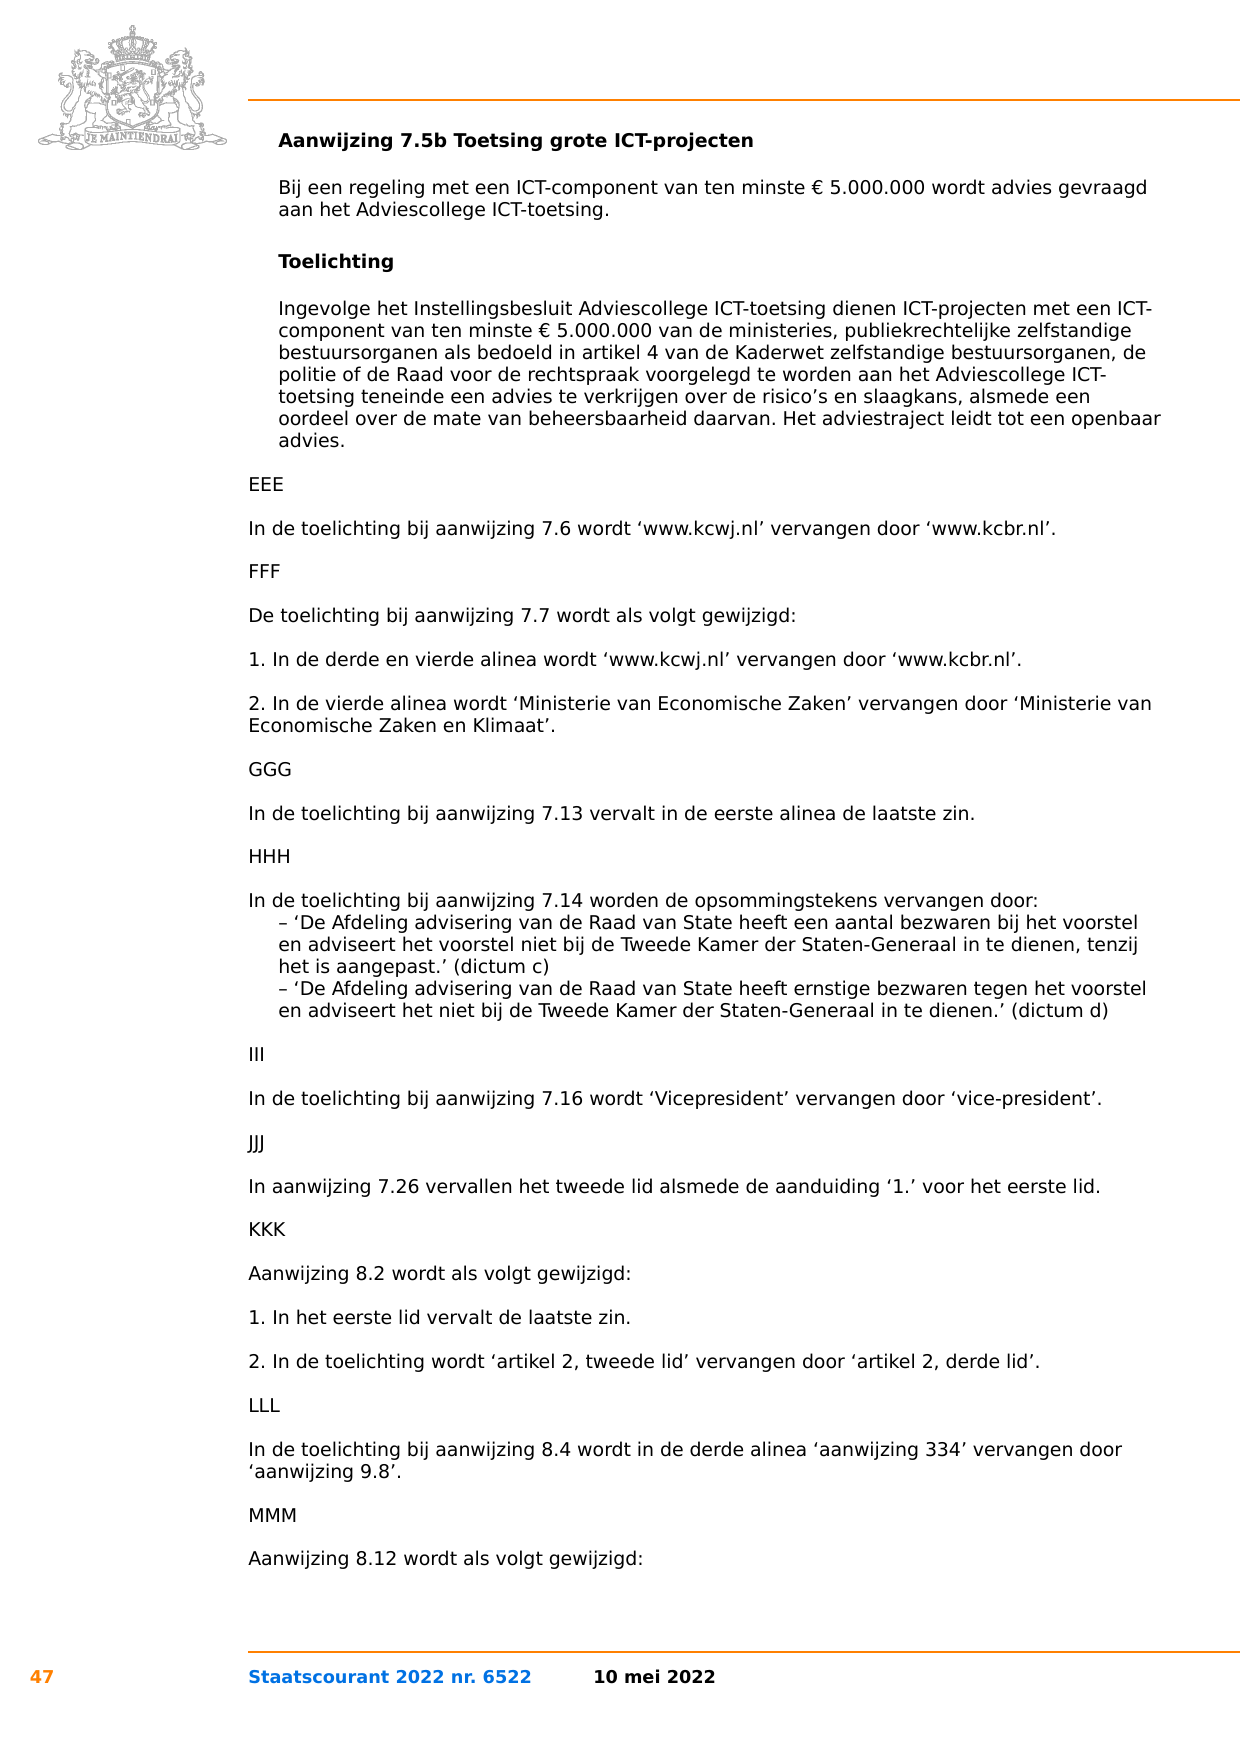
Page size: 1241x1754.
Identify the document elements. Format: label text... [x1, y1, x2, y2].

text MMM [248, 1504, 1163, 1526]
text In de toelichting bij aanwijzing 7.13 vervalt in de eerste alinea de laatste zin. [248, 802, 1163, 824]
text 2. In de vierde alinea wordt ‘Ministerie van Economische Zaken’ vervangen door ‘Ministerie van Economische Zaken en Klimaat’. [248, 693, 1163, 737]
text In de toelichting bij aanwijzing 8.4 wordt in de derde alinea ‘aanwijzing 334’ vervangen door ‘aanwijzing 9.8’. [248, 1439, 1163, 1483]
subtitle Toelichting [278, 251, 1163, 273]
text In de toelichting bij aanwijzing 7.16 wordt ‘Vicepresident’ vervangen door ‘vice-president’. [248, 1088, 1163, 1110]
text GGG [248, 759, 1163, 781]
text HHH [248, 846, 1163, 868]
text JJJ [248, 1132, 1163, 1154]
text KKK [248, 1219, 1163, 1241]
text In de toelichting bij aanwijzing 7.6 wordt ‘www.kcwj.nl’ vervangen door ‘www.kcbr.nl’. [248, 517, 1163, 539]
text 1. In de derde en vierde alinea wordt ‘www.kcwj.nl’ vervangen door ‘www.kcbr.nl’. [248, 649, 1163, 671]
text Aanwijzing 8.12 wordt als volgt gewijzigd: [248, 1548, 1163, 1570]
text III [248, 1044, 1163, 1066]
text EEE [248, 473, 1163, 496]
subtitle Aanwijzing 7.5b Toetsing grote ICT-projecten [278, 130, 1163, 152]
text In de toelichting bij aanwijzing 7.14 worden de opsommingstekens vervangen door: [248, 890, 1163, 912]
text – ‘De Afdeling advisering van de Raad van State heeft ernstige bezwaren tegen het voorstel en adviseert het niet bij de Tweede Kamer der Staten-Generaal in te dienen.’ (dictum d) [278, 978, 1163, 1022]
text 2. In de toelichting wordt ‘artikel 2, tweede lid’ vervangen door ‘artikel 2, derde lid’. [248, 1351, 1163, 1373]
text – ‘De Afdeling advisering van de Raad van State heeft een aantal bezwaren bij het voorstel en adviseert het voorstel niet bij de Tweede Kamer der Staten-Generaal in te dienen, tenzij het is aangepast.’ (dictum c) [278, 912, 1163, 978]
text LLL [248, 1395, 1163, 1417]
text Ingevolge het Instellingsbesluit Adviescollege ICT-toetsing dienen ICT-projecten met een ICT-component van ten minste € 5.000.000 van de ministeries, publiekrechtelijke zelfstandige bestuursorganen als bedoeld in artikel 4 van de Kaderwet zelfstandige bestuursorganen, de politie of de Raad voor de rechtspraak voorgelegd te worden aan het Adviescollege ICT-toetsing teneinde een advies te verkrijgen over de risico’s en slaagkans, alsmede een oordeel over de mate van beheersbaarheid daarvan. Het adviestraject leidt tot een openbaar advies. [278, 298, 1163, 452]
text FFF [248, 561, 1163, 583]
text In aanwijzing 7.26 vervallen het tweede lid alsmede de aanduiding ‘1.’ voor het eerste lid. [248, 1176, 1163, 1197]
text De toelichting bij aanwijzing 7.7 wordt als volgt gewijzigd: [248, 605, 1163, 627]
text 1. In het eerste lid vervalt de laatste zin. [248, 1307, 1163, 1329]
picture [38, 25, 227, 150]
text Aanwijzing 8.2 wordt als volgt gewijzigd: [248, 1263, 1163, 1285]
text Bij een regeling met een ICT-component van ten minste € 5.000.000 wordt advies gevraagd aan het Adviescollege ICT-toetsing. [278, 177, 1163, 221]
